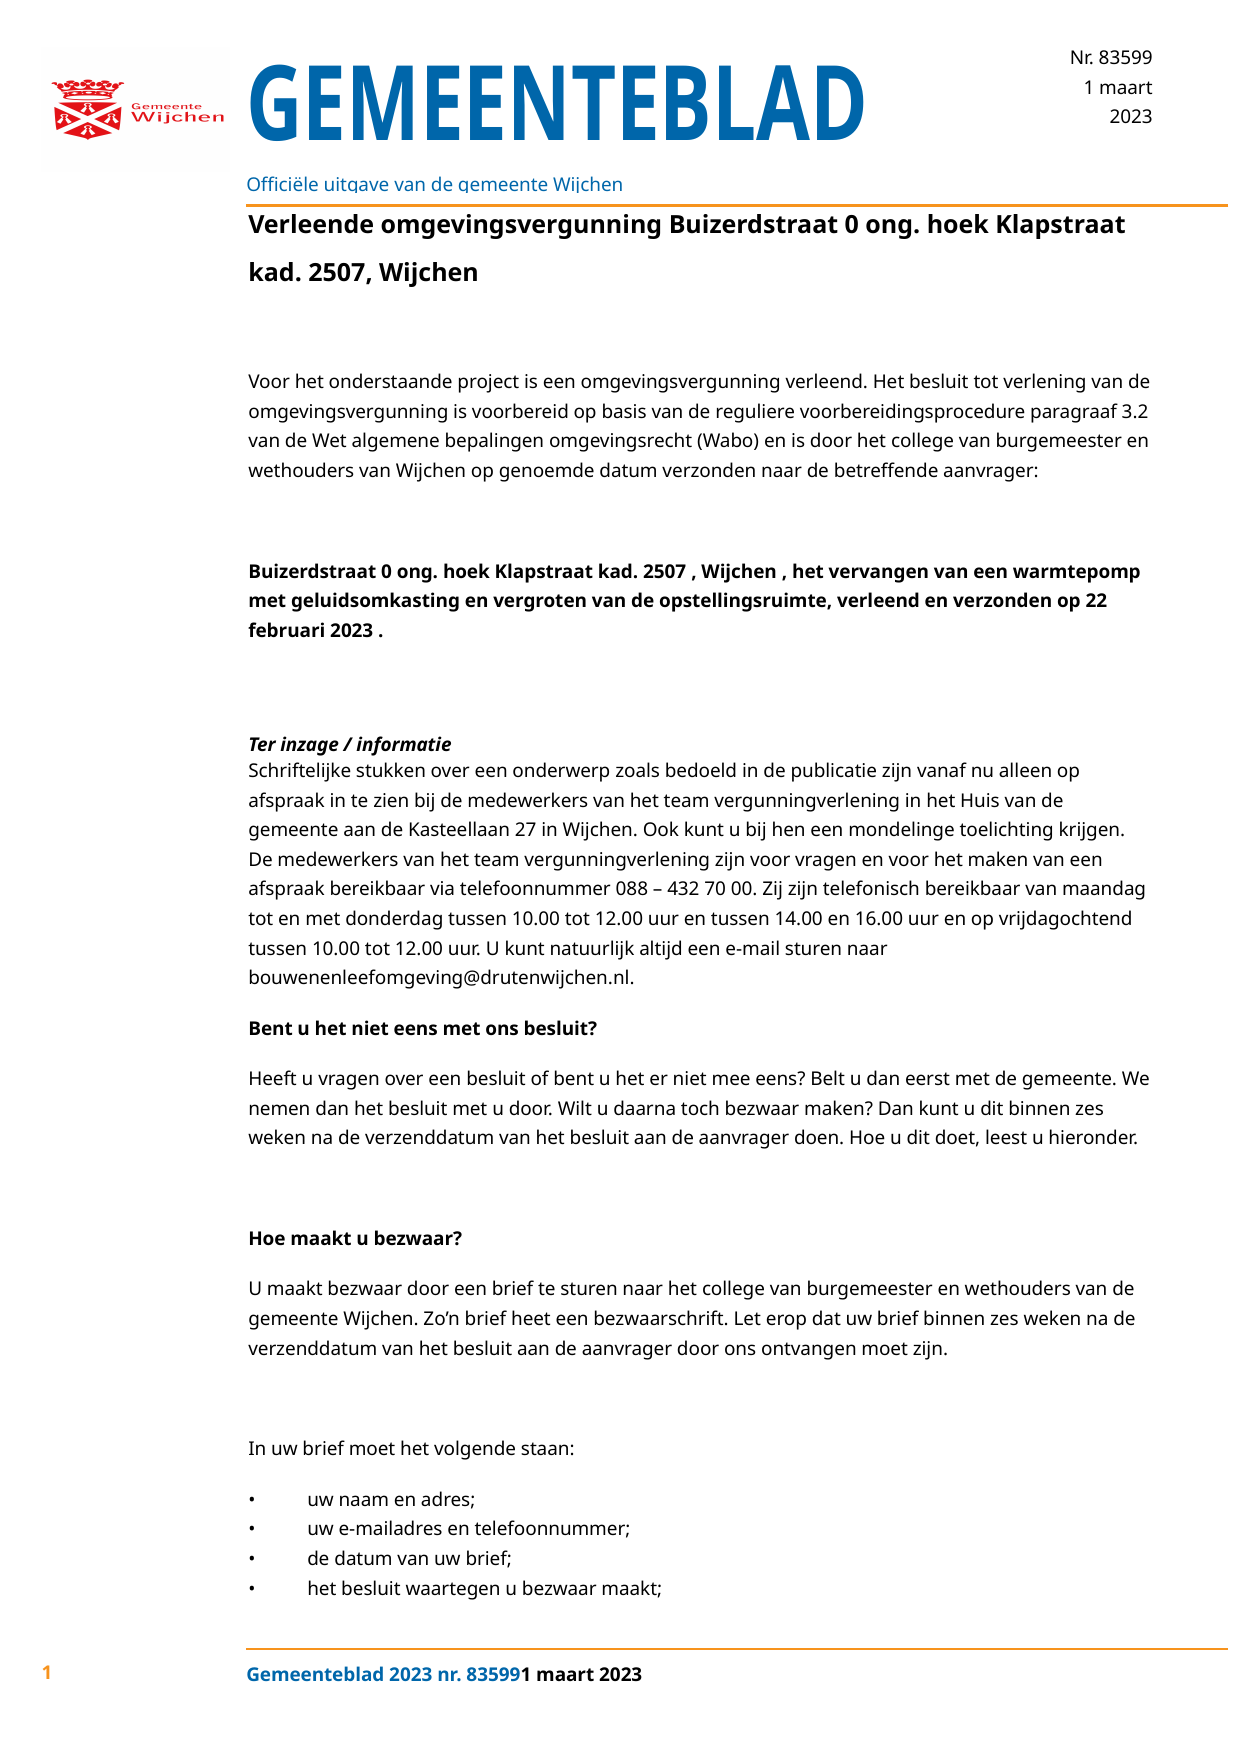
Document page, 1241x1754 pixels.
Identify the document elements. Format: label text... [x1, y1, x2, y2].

text Bent u het niet eens met ons besluit? [248, 1015, 1152, 1040]
list uw e-mailadres en telefoonnummer; [248, 1516, 1152, 1541]
list uw naam en adres; [248, 1486, 1152, 1512]
text In uw brief moet het volgende staan: [248, 1436, 1152, 1461]
text Schriftelijke stukken over een onderwerp zoals bedoeld in de publicatie zijn vanaf nu alleen op afspraak in te zien bij de medewerkers van het team vergunningverlening in het Huis van de gemeente aan de Kasteellaan 27 in Wijchen. Ook kunt u bij hen een mondelinge toelichting krijgen. De medewerkers van het team vergunningverlening zijn voor vragen en voor het maken van een afspraak bereikbaar via telefoonnummer 088 – 432 70 00. Zij zijn telefonisch bereikbaar van maandag tot en met donderdag tussen 10.00 tot 12.00 uur en tussen 14.00 en 16.00 uur en op vrijdagochtend tussen 10.00 tot 12.00 uur. U kunt natuurlijk altijd een e-mail sturen naar bouwenenleefomgeving@drutenwijchen.nl. [248, 757, 1152, 990]
text Ter inzage / informatie [248, 731, 1152, 757]
text Verleende omgevingsvergunning Buizerdstraat 0 ong. hoek Klapstraat kad. 2507, Wijchen [248, 207, 1152, 288]
text U maakt bezwaar door een brief te sturen naar het college van burgemeester en wethouders van de gemeente Wijchen. Zo’n brief heet een bezwaarschrift. Let erop dat uw brief binnen zes weken na de verzenddatum van het besluit aan de aanvrager door ons ontvangen moet zijn. [248, 1276, 1152, 1360]
picture [41, 47, 231, 172]
list de datum van uw brief; [248, 1545, 1152, 1571]
list het besluit waartegen u bezwaar maakt; [248, 1575, 1152, 1600]
text Heeft u vragen over een besluit of bent u het er niet mee eens? Belt u dan eerst met de gemeente. We nemen dan het besluit met u door. Wilt u daarna toch bezwaar maken? Dan kunt u dit binnen zes weken na de verzenddatum van het besluit aan de aanvrager doen. Hoe u dit doet, leest u hieronder. [248, 1065, 1152, 1150]
text Voor het onderstaande project is een omgevingsvergunning verleend. Het besluit tot verlening van de omgevingsvergunning is voorbereid op basis van de reguliere voorbereidingsprocedure paragraaf 3.2 van de Wet algemene bepalingen omgevingsrecht (Wabo) en is door het college van burgemeester en wethouders van Wijchen op genoemde datum verzonden naar de betreffende aanvrager: [248, 368, 1152, 483]
text Hoe maakt u bezwaar? [248, 1225, 1152, 1251]
text Buizerdstraat 0 ong. hoek Klapstraat kad. 2507 , Wijchen , het vervangen van een warmtepomp met geluidsomkasting en vergroten van de opstellingsruimte, verleend en verzonden op 22 februari 2023 . [248, 558, 1152, 643]
